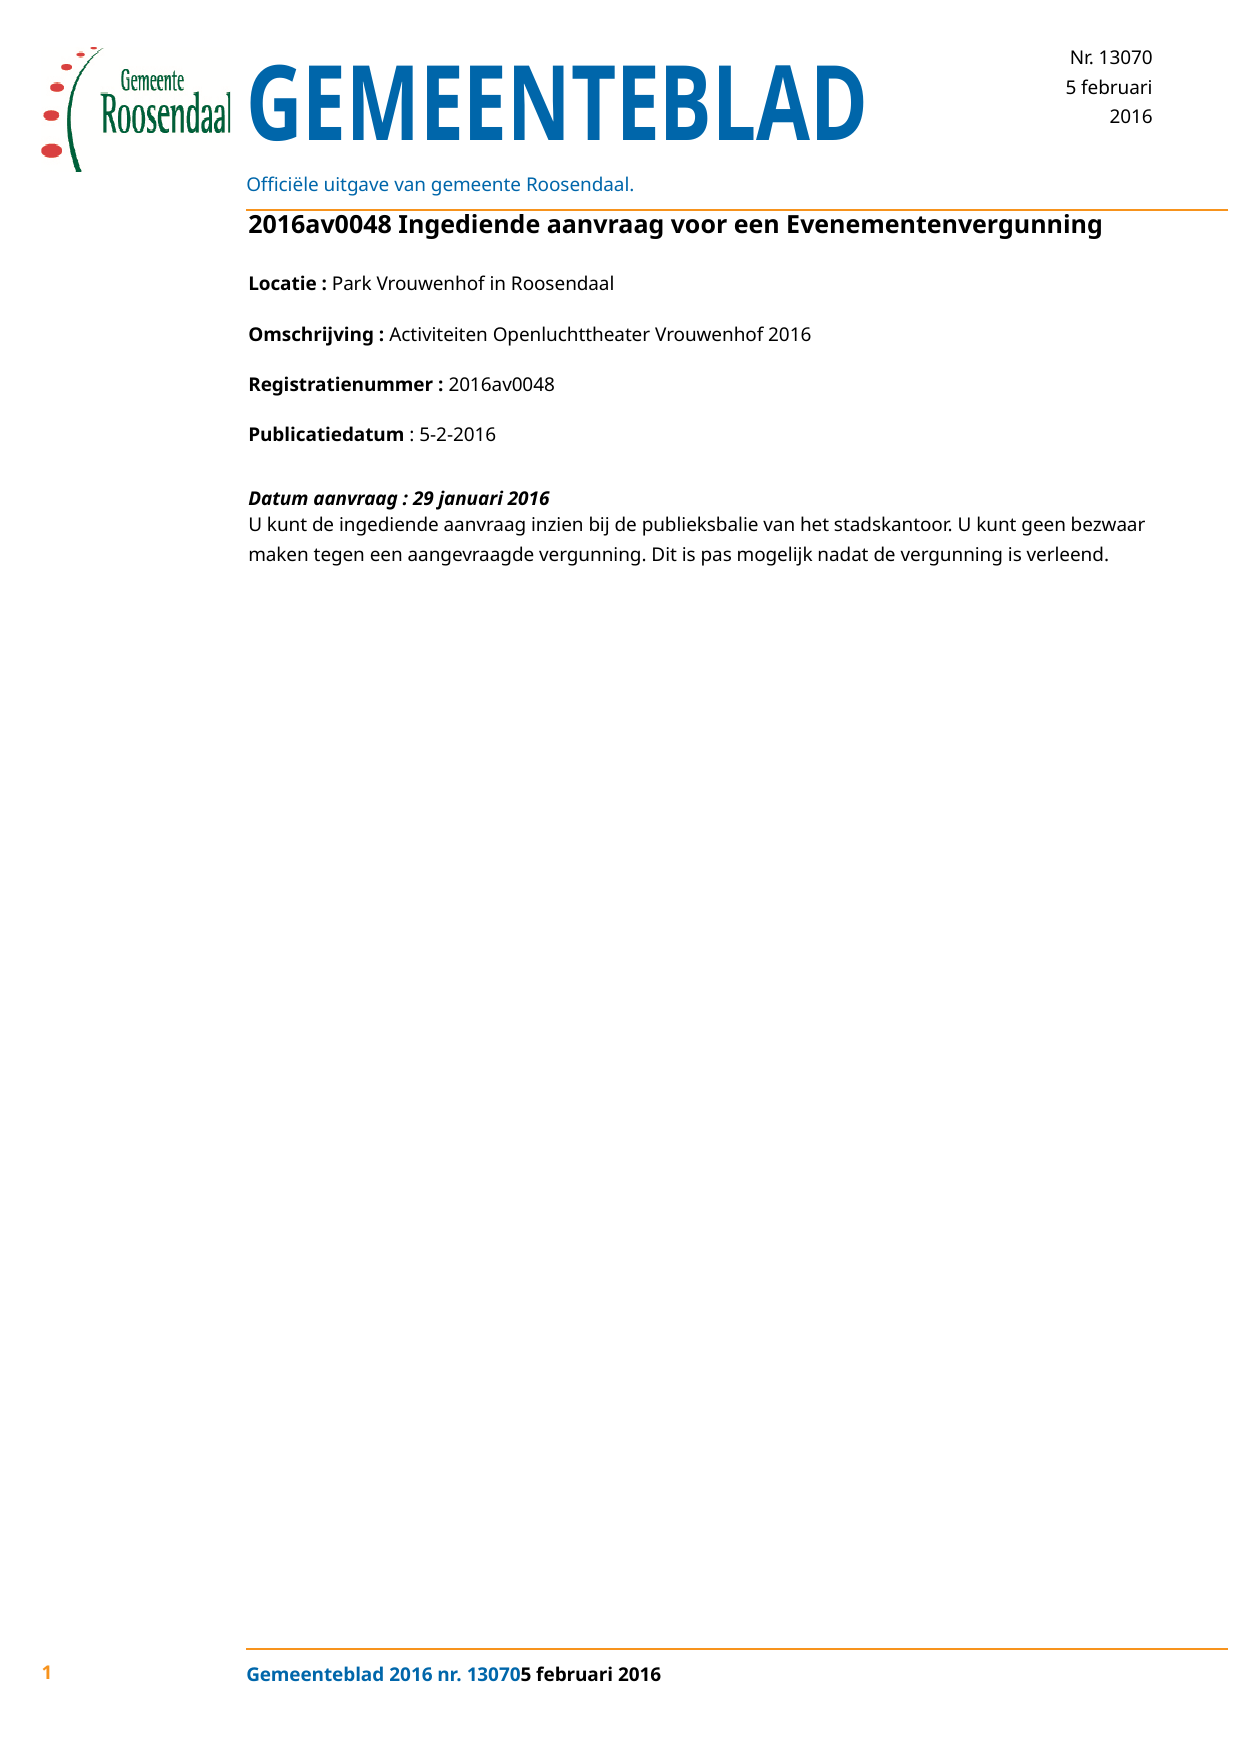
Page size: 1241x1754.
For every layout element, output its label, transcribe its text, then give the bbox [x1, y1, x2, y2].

text Publicatiedatum : 5-2-2016 [248, 422, 1152, 447]
text Datum aanvraag : 29 januari 2016 [248, 486, 1152, 511]
text U kunt de ingediende aanvraag inzien bij de publieksbalie van het stadskantoor. U kunt geen bezwaar maken tegen een aangevraagde vergunning. Dit is pas mogelijk nadat de vergunning is verleend. [248, 511, 1152, 567]
text 2016av0048 Ingediende aanvraag voor een Evenementenvergunning [248, 211, 1152, 241]
text Locatie : Park Vrouwenhof in Roosendaal [248, 270, 1152, 296]
picture [41, 47, 231, 172]
text Omschrijving : Activiteiten Openluchttheater Vrouwenhof 2016 [248, 321, 1152, 346]
text Registratienummer : 2016av0048 [248, 371, 1152, 397]
